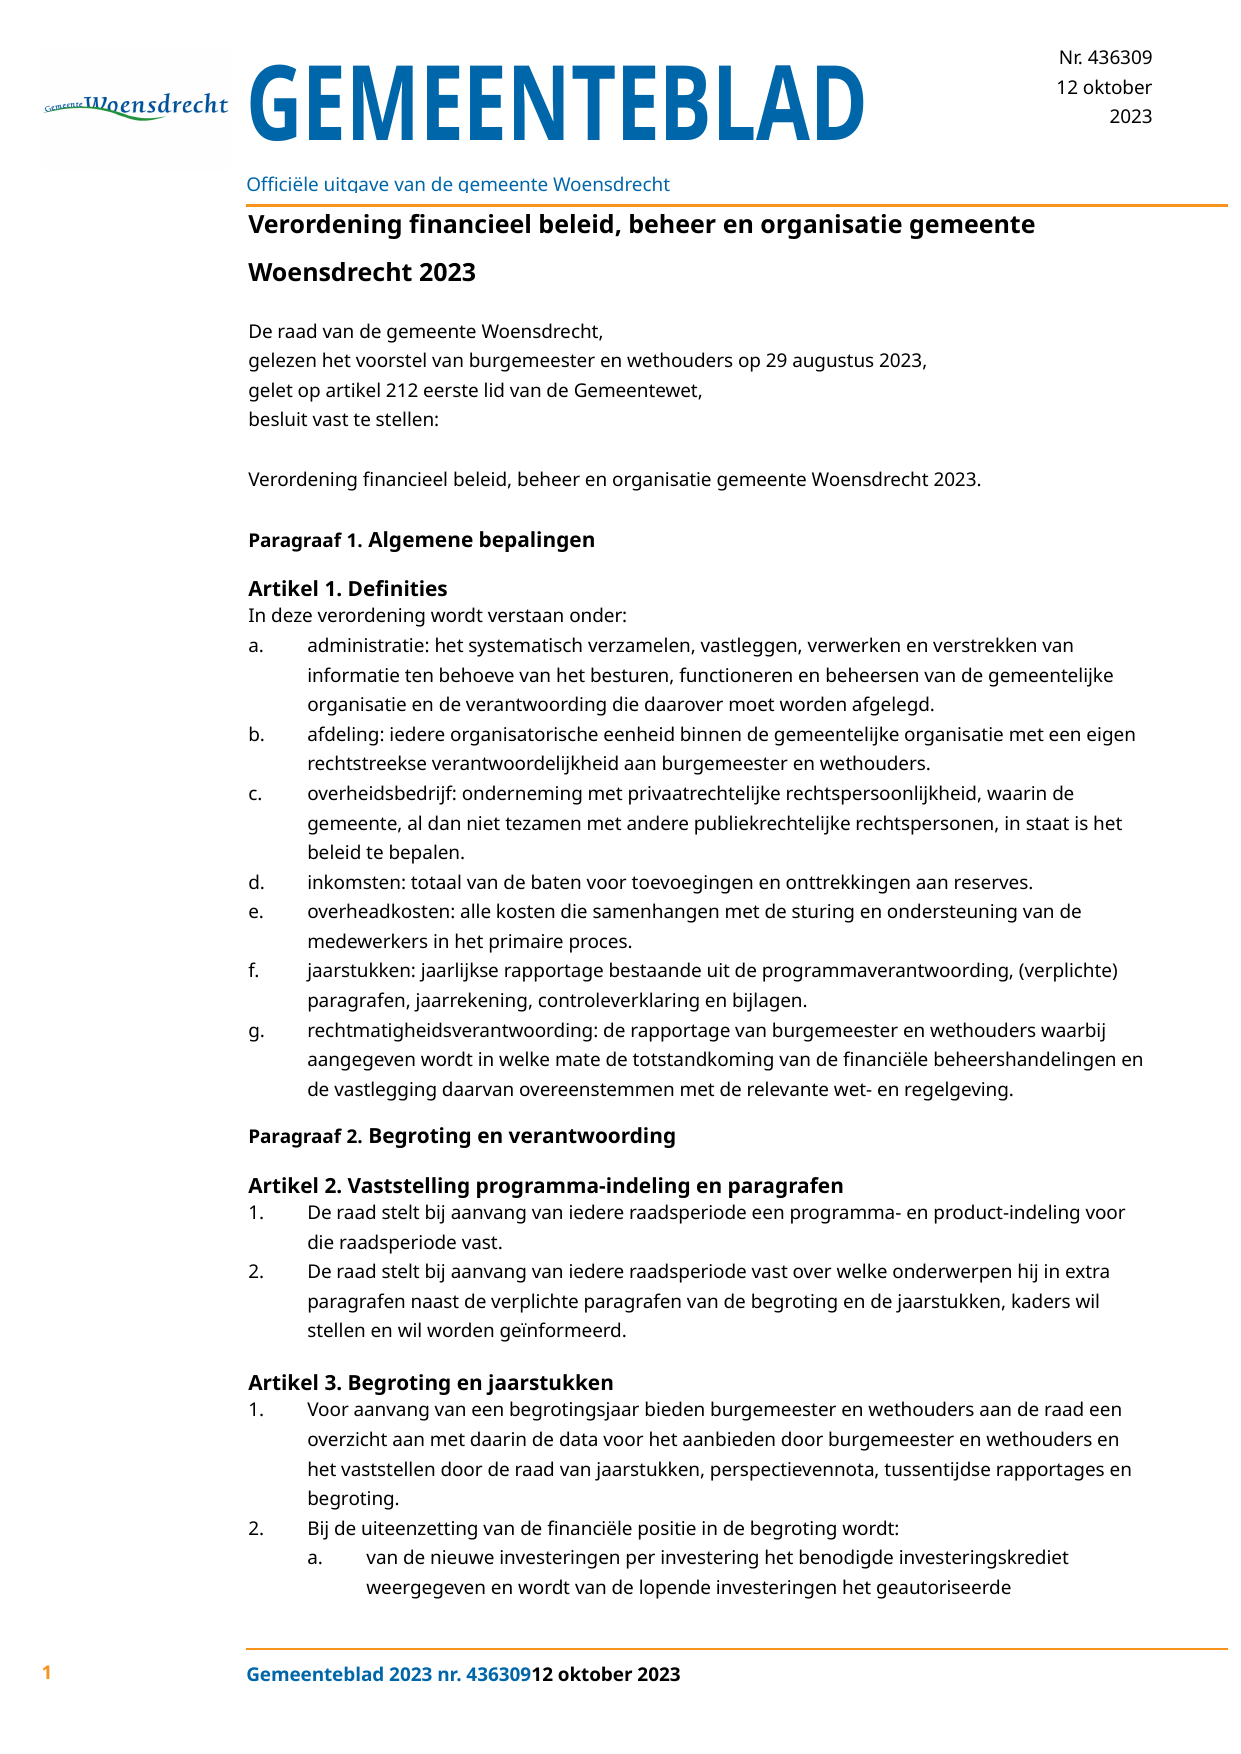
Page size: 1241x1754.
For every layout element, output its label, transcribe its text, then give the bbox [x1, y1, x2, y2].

text Verordening financieel beleid, beheer en organisatie gemeente Woensdrecht 2023 [248, 207, 1152, 288]
text Paragraaf 2. Begroting en verantwoording [248, 1122, 1152, 1150]
text gelet op artikel 212 eerste lid van de Gemeentewet, [248, 377, 1152, 403]
list van de nieuwe investeringen per investering het benodigde investeringskrediet weergegeven en wordt van de lopende investeringen het geautoriseerde [307, 1544, 1152, 1600]
text Paragraaf 1. Algemene bepalingen [248, 525, 1152, 553]
text Verordening financieel beleid, beheer en organisatie gemeente Woensdrecht 2023. [248, 466, 1152, 492]
text Artikel 1. Definities [248, 574, 1152, 603]
picture [41, 47, 231, 172]
list administratie: het systematisch verzamelen, vastleggen, verwerken en verstrekken van informatie ten behoeve van het besturen, functioneren en beheersen van de gemeentelijke organisatie en de verantwoording die daarover moet worden afgelegd. [248, 632, 1152, 717]
list Voor aanvang van een begrotingsjaar bieden burgemeester en wethouders aan de raad een overzicht aan met daarin de data voor het aanbieden door burgemeester en wethouders en het vaststellen door de raad van jaarstukken, perspectievennota, tussentijdse rapportages en begroting. [248, 1397, 1152, 1511]
text In deze verordening wordt verstaan onder: [248, 603, 1152, 628]
text Artikel 3. Begroting en jaarstukken [248, 1368, 1152, 1397]
list inkomsten: totaal van de baten voor toevoegingen en onttrekkingen aan reserves. [248, 869, 1152, 895]
list overheadkosten: alle kosten die samenhangen met de sturing en ondersteuning van de medewerkers in het primaire proces. [248, 898, 1152, 954]
text gelezen het voorstel van burgemeester en wethouders op 29 augustus 2023, [248, 347, 1152, 373]
list overheidsbedrijf: onderneming met privaatrechtelijke rechtspersoonlijkheid, waarin de gemeente, al dan niet tezamen met andere publiekrechtelijke rechtspersonen, in staat is het beleid te bepalen. [248, 780, 1152, 865]
text besluit vast te stellen: [248, 407, 1152, 432]
list rechtmatigheidsverantwoording: de rapportage van burgemeester en wethouders waarbij aangegeven wordt in welke mate de totstandkoming van de financiële beheershandelingen en de vastlegging daarvan overeenstemmen met de relevante wet- en regelgeving. [248, 1017, 1152, 1102]
list De raad stelt bij aanvang van iedere raadsperiode een programma- en product-indeling voor die raadsperiode vast. [248, 1199, 1152, 1255]
list afdeling: iedere organisatorische eenheid binnen de gemeentelijke organisatie met een eigen rechtstreekse verantwoordelijkheid aan burgemeester en wethouders. [248, 721, 1152, 776]
list De raad stelt bij aanvang van iedere raadsperiode vast over welke onderwerpen hij in extra paragrafen naast de verplichte paragrafen van de begroting en de jaarstukken, kaders wil stellen en wil worden geïnformeerd. [248, 1258, 1152, 1343]
list jaarstukken: jaarlijkse rapportage bestaande uit de programmaverantwoording, (verplichte) paragrafen, jaarrekening, controleverklaring en bijlagen. [248, 958, 1152, 1013]
list Bij de uiteenzetting van de financiële positie in de begroting wordt: [248, 1515, 1152, 1541]
text Artikel 2. Vaststelling programma-indeling en paragrafen [248, 1171, 1152, 1199]
text De raad van de gemeente Woensdrecht, [248, 318, 1152, 344]
